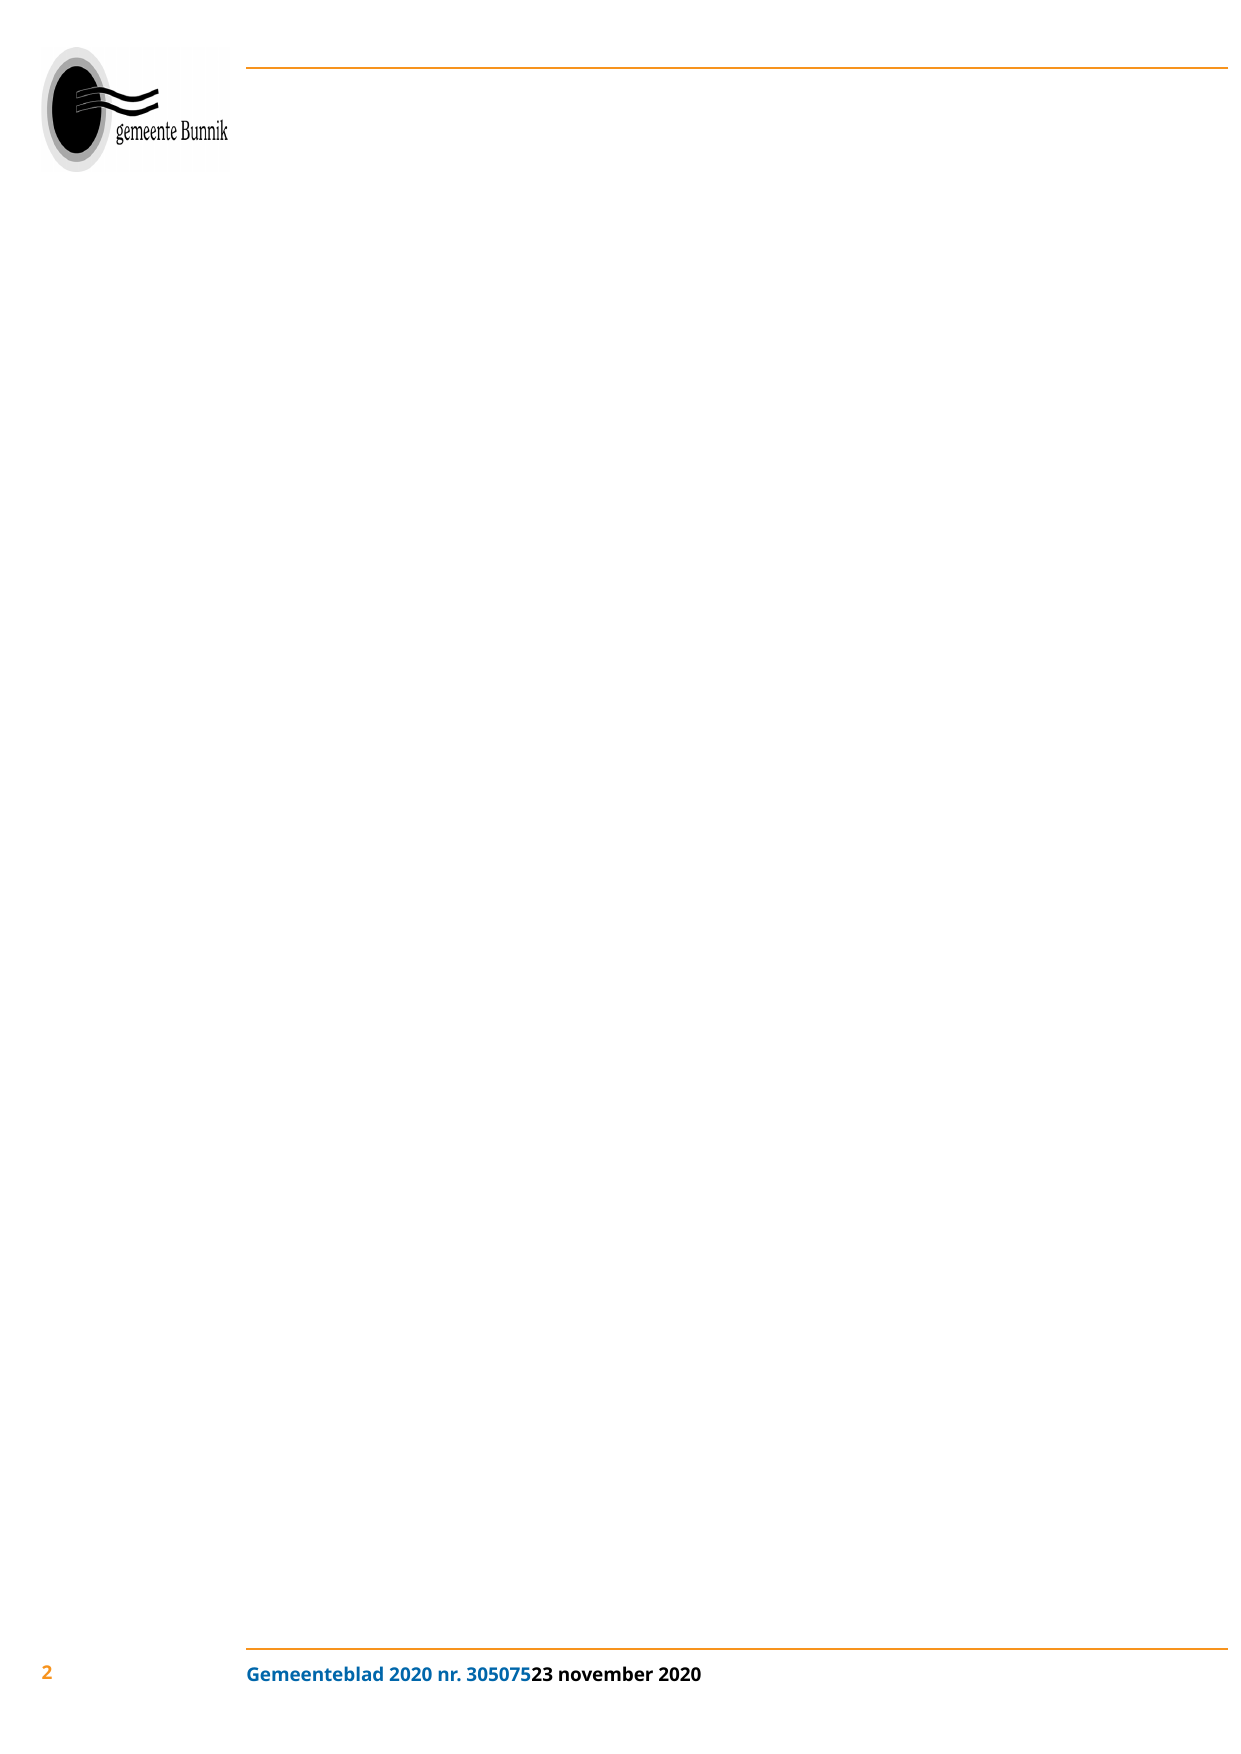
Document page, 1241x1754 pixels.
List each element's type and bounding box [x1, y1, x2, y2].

picture [41, 47, 231, 172]
